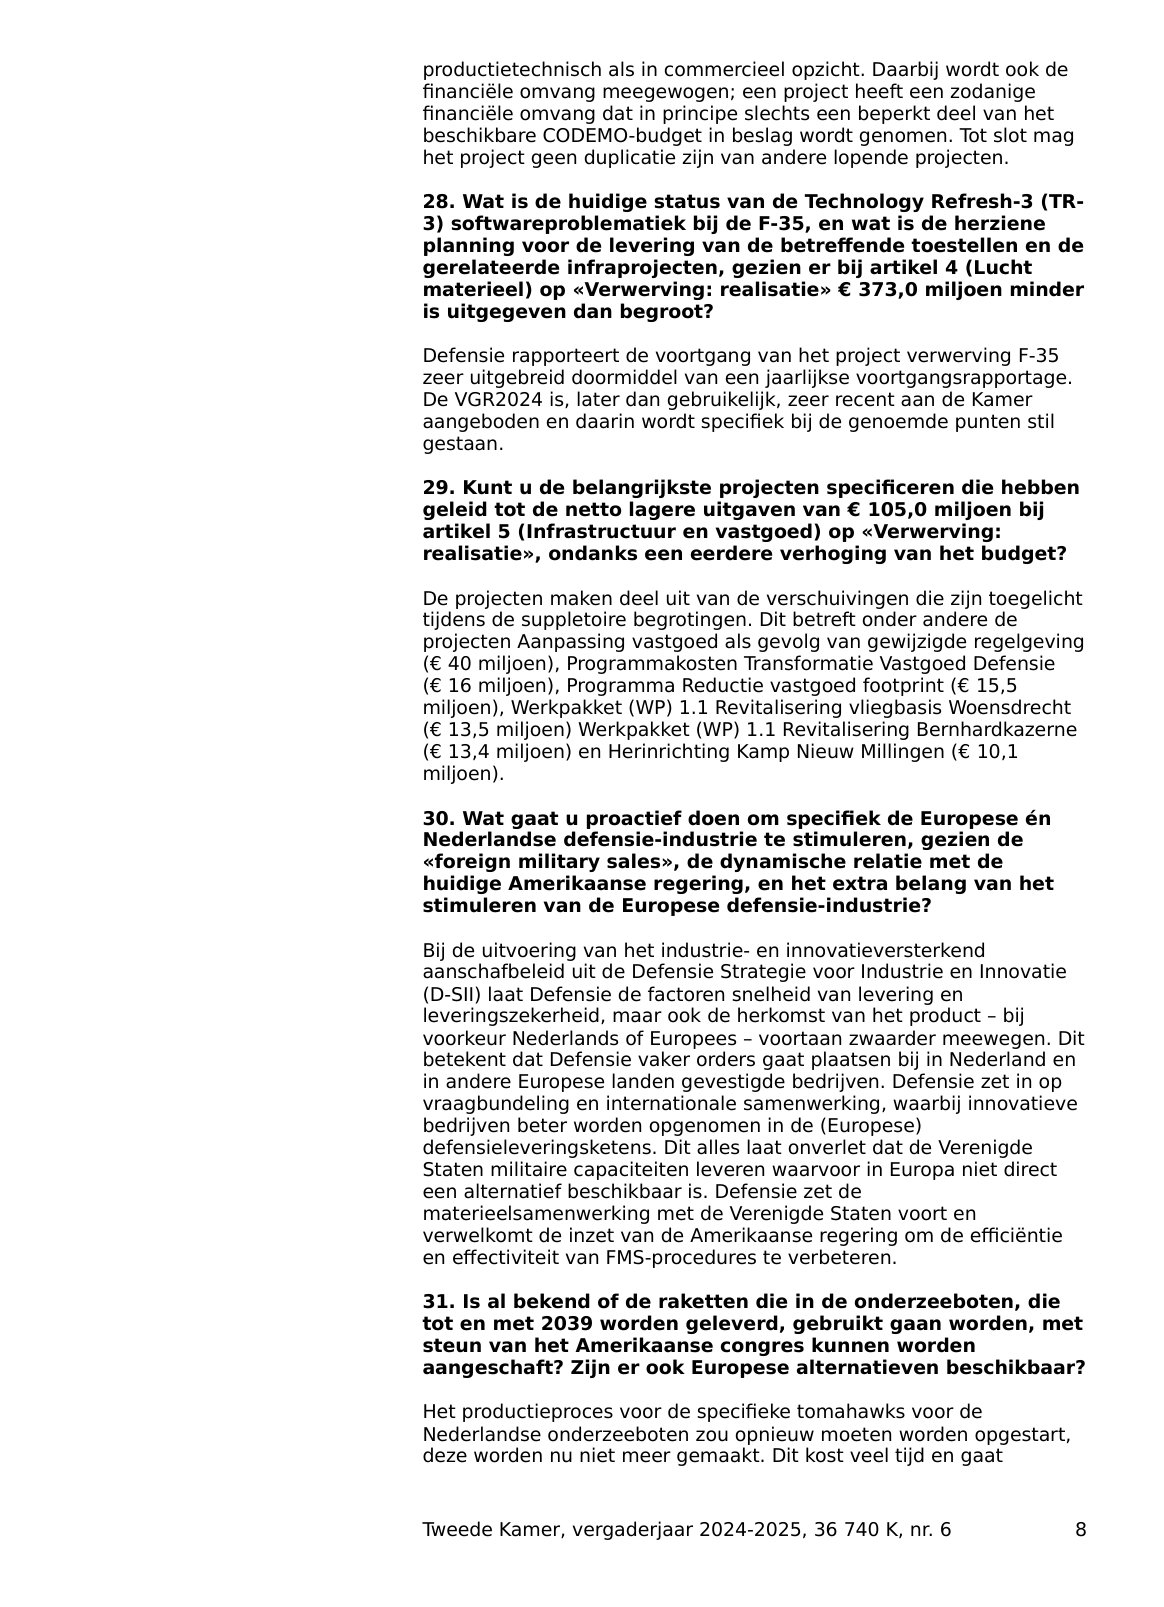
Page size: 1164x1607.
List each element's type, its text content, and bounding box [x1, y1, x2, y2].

text Defensie rapporteert de voortgang van het project verwerving F-35 zeer uitgebreid doormiddel van een jaarlijkse voortgangsrapportage. De VGR2024 is, later dan gebruikelijk, zeer recent aan de Kamer aangeboden en daarin wordt specifiek bij de genoemde punten stil gestaan. [422, 345, 1087, 455]
text 31. Is al bekend of de raketten die in de onderzeeboten, die tot en met 2039 worden geleverd, gebruikt gaan worden, met steun van het Amerikaanse congres kunnen worden aangeschaft? Zijn er ook Europese alternatieven beschikbaar? [422, 1291, 1087, 1379]
text De projecten maken deel uit van de verschuivingen die zijn toegelicht tijdens de suppletoire begrotingen. Dit betreft onder andere de projecten Aanpassing vastgoed als gevolg van gewijzigde regelgeving (€ 40 miljoen), Programmakosten Transformatie Vastgoed Defensie (€ 16 miljoen), Programma Reductie vastgoed footprint (€ 15,5 miljoen), Werkpakket (WP) 1.1 Revitalisering vliegbasis Woensdrecht (€ 13,5 miljoen) Werkpakket (WP) 1.1 Revitalisering Bernhardkazerne (€ 13,4 miljoen) en Herinrichting Kamp Nieuw Millingen (€ 10,1 miljoen). [422, 587, 1087, 785]
text 30. Wat gaat u proactief doen om specifiek de Europese én Nederlandse defensie-industrie te stimuleren, gezien de «foreign military sales», de dynamische relatie met de huidige Amerikaanse regering, en het extra belang van het stimuleren van de Europese defensie-industrie? [422, 807, 1087, 917]
text 29. Kunt u de belangrijkste projecten specificeren die hebben geleid tot de netto lagere uitgaven van € 105,0 miljoen bij artikel 5 (Infrastructuur en vastgoed) op «Verwerving: realisatie», ondanks een eerdere verhoging van het budget? [422, 477, 1087, 565]
text Het productieproces voor de specifieke tomahawks voor de Nederlandse onderzeeboten zou opnieuw moeten worden opgestart, deze worden nu niet meer gemaakt. Dit kost veel tijd en gaat [422, 1401, 1087, 1467]
text Bij de uitvoering van het industrie- en innovatieversterkend aanschafbeleid uit de Defensie Strategie voor Industrie en Innovatie (D-SII) laat Defensie de factoren snelheid van levering en leveringszekerheid, maar ook de herkomst van het product – bij voorkeur Nederlands of Europees – voortaan zwaarder meewegen. Dit betekent dat Defensie vaker orders gaat plaatsen bij in Nederland en in andere Europese landen gevestigde bedrijven. Defensie zet in op vraagbundeling en internationale samenwerking, waarbij innovatieve bedrijven beter worden opgenomen in de (Europese) defensieleveringsketens. Dit alles laat onverlet dat de Verenigde Staten militaire capaciteiten leveren waarvoor in Europa niet direct een alternatief beschikbaar is. Defensie zet de materieelsamenwerking met de Verenigde Staten voort en verwelkomt de inzet van de Amerikaanse regering om de efficiëntie en effectiviteit van FMS-procedures te verbeteren. [422, 939, 1087, 1269]
text 28. Wat is de huidige status van de Technology Refresh-3 (TR-3) softwareproblematiek bij de F-35, en wat is de herziene planning voor de levering van de betreffende toestellen en de gerelateerde infraprojecten, gezien er bij artikel 4 (Lucht materieel) op «Verwerving: realisatie» € 373,0 miljoen minder is uitgegeven dan begroot? [422, 191, 1087, 323]
text productietechnisch als in commercieel opzicht. Daarbij wordt ook de financiële omvang meegewogen; een project heeft een zodanige financiële omvang dat in principe slechts een beperkt deel van het beschikbare CODEMO-budget in beslag wordt genomen. Tot slot mag het project geen duplicatie zijn van andere lopende projecten. [422, 59, 1087, 169]
